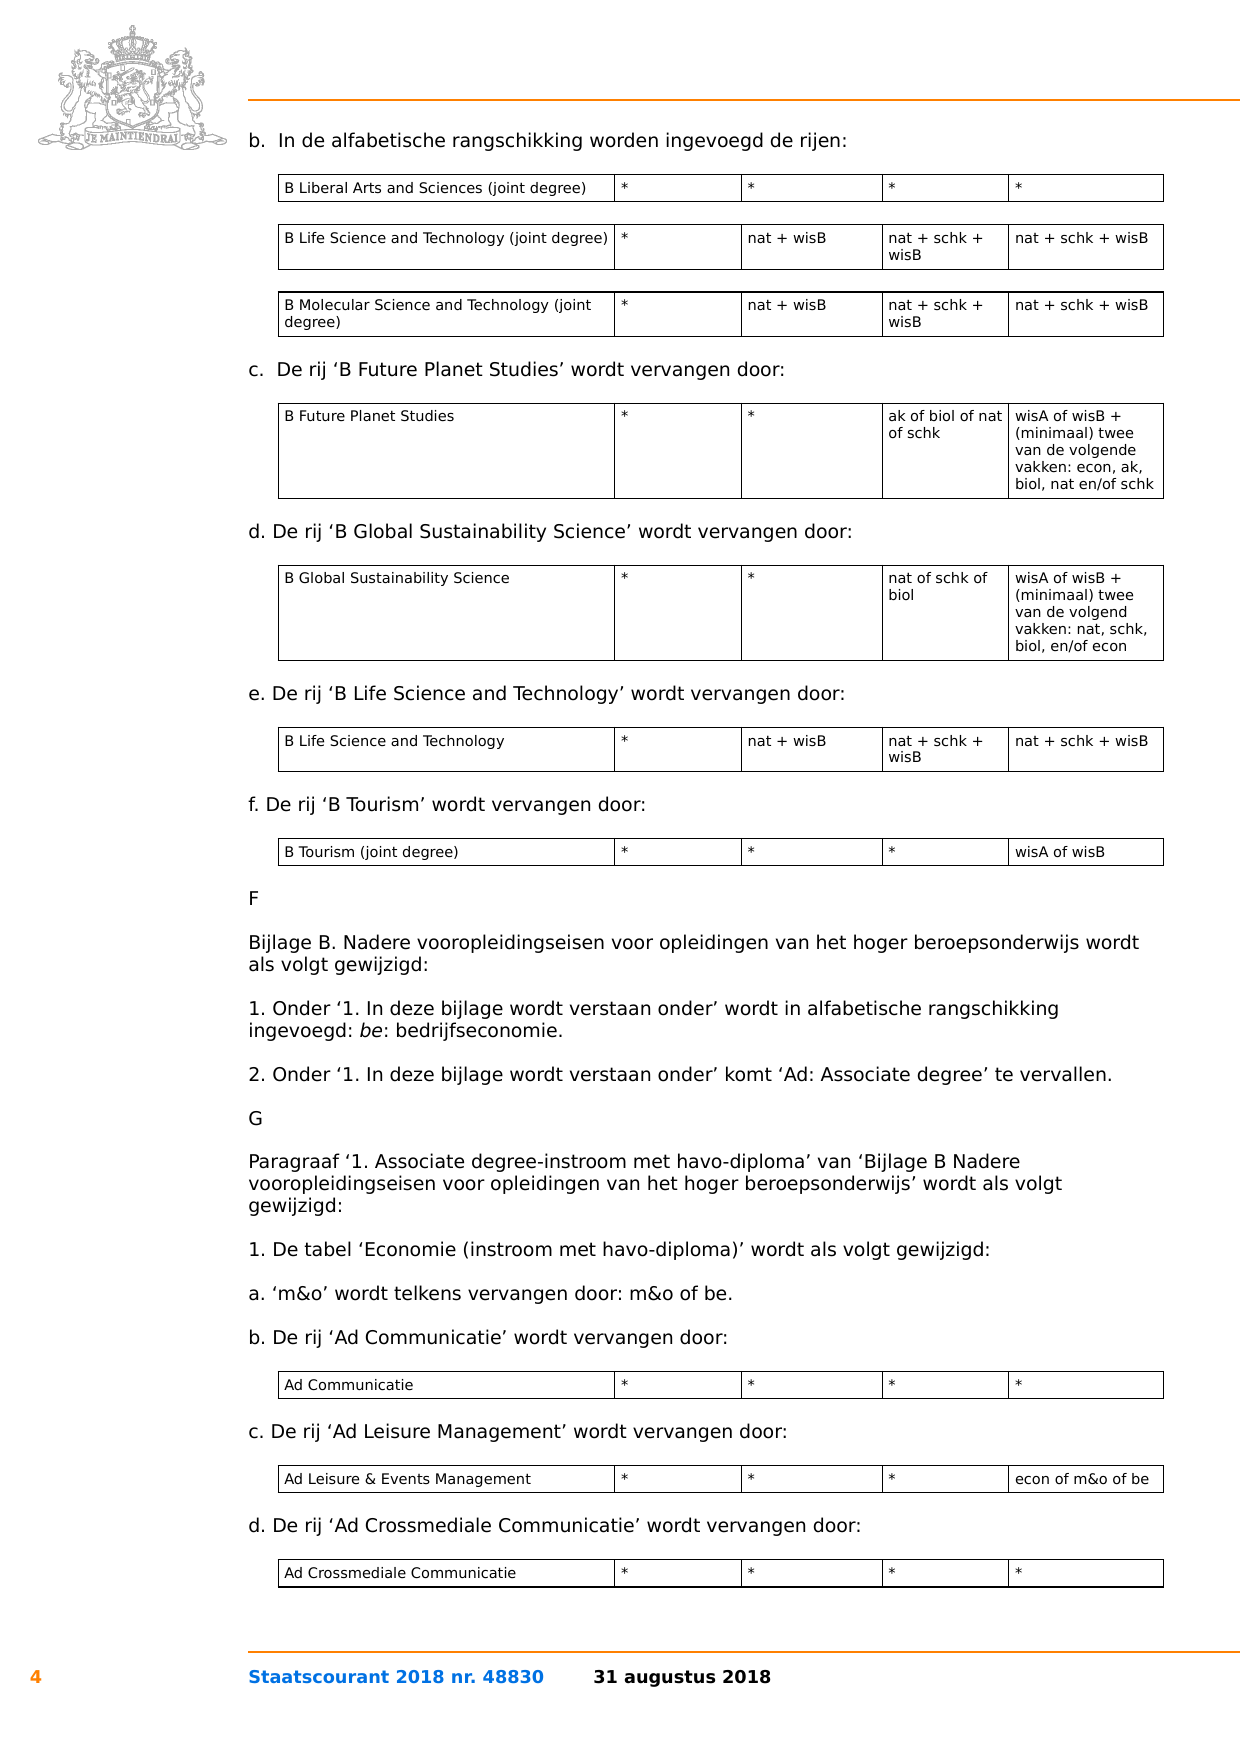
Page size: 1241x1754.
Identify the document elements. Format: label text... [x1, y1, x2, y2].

table_header * [615, 404, 741, 498]
table_header B Life Science and Technology [279, 728, 614, 771]
table_header Ad Leisure & Events Management [279, 1466, 614, 1492]
table_header nat + schk + wisB [1009, 225, 1163, 268]
text d. De rij ‘B Global Sustainability Science’ wordt vervangen door: [248, 521, 1163, 543]
picture [38, 25, 227, 150]
table_header B Tourism (joint degree) [279, 839, 614, 865]
table_header * [742, 1372, 882, 1398]
text e. De rij ‘B Life Science and Technology’ wordt vervangen door: [248, 683, 1163, 705]
table_header * [615, 566, 741, 660]
text b. In de alfabetische rangschikking worden ingevoegd de rijen: [248, 130, 1163, 152]
text 1. De tabel ‘Economie (instroom met havo-diploma)’ wordt als volgt gewijzigd: [248, 1239, 1163, 1261]
text c. De rij ‘Ad Leisure Management’ wordt vervangen door: [248, 1421, 1163, 1443]
table_header nat + wisB [742, 728, 882, 771]
table_header nat + schk + wisB [1009, 728, 1163, 771]
table_header nat + schk + wisB [1009, 293, 1163, 336]
table_header * [615, 225, 741, 268]
table_header nat + schk + wisB [883, 728, 1008, 771]
table_header * [1009, 1560, 1163, 1586]
text F [248, 888, 1163, 910]
text 1. Onder ‘1. In deze bijlage wordt verstaan onder’ wordt in alfabetische rangschikking ingevoegd: be: bedrijfseconomie. [248, 998, 1163, 1042]
text c. De rij ‘B Future Planet Studies’ wordt vervangen door: [248, 359, 1163, 381]
table_header * [1009, 1372, 1163, 1398]
table_header wisA of wisB [1009, 839, 1163, 865]
table_header * [615, 728, 741, 771]
table_header * [615, 1372, 741, 1398]
table_header * [615, 293, 741, 336]
text f. De rij ‘B Tourism’ wordt vervangen door: [248, 794, 1163, 816]
table_header wisA of wisB + (minimaal) twee van de volgende vakken: econ, ak, biol, nat en/of schk [1009, 404, 1163, 498]
table_header nat of schk of biol [883, 566, 1008, 660]
text b. De rij ‘Ad Communicatie’ wordt vervangen door: [248, 1327, 1163, 1349]
text a. ‘m&o’ wordt telkens vervangen door: m&o of be. [248, 1283, 1163, 1305]
table_header B Liberal Arts and Sciences (joint degree) [279, 175, 614, 201]
table_header * [883, 175, 1008, 201]
table_header nat + wisB [742, 293, 882, 336]
table_header * [883, 1466, 1008, 1492]
table_header B Molecular Science and Technology (joint degree) [279, 293, 614, 336]
table_header ak of biol of nat of schk [883, 404, 1008, 498]
table_header B Future Planet Studies [279, 404, 614, 498]
table_header * [742, 175, 882, 201]
table_header * [883, 839, 1008, 865]
table_header nat + schk + wisB [883, 293, 1008, 336]
table_header * [742, 839, 882, 865]
table_header * [742, 566, 882, 660]
table_header econ of m&o of be [1009, 1466, 1163, 1492]
table_header Ad Communicatie [279, 1372, 614, 1398]
text G [248, 1107, 1163, 1129]
table_header * [883, 1560, 1008, 1586]
text Bijlage B. Nadere vooropleidingseisen voor opleidingen van het hoger beroepsonderwijs wordt als volgt gewijzigd: [248, 932, 1163, 976]
table_header * [1009, 175, 1163, 201]
text Paragraaf ‘1. Associate degree-instroom met havo-diploma’ van ‘Bijlage B Nadere vooropleidingseisen voor opleidingen van het hoger beroepsonderwijs’ wordt als volgt gewijzigd: [248, 1151, 1163, 1217]
table_header * [615, 1560, 741, 1586]
table_header * [615, 175, 741, 201]
table_header * [615, 839, 741, 865]
table_header B Life Science and Technology (joint degree) [279, 225, 614, 268]
table_header wisA of wisB + (minimaal) twee van de volgend vakken: nat, schk, biol, en/of econ [1009, 566, 1163, 660]
table_header nat + schk + wisB [883, 225, 1008, 268]
text 2. Onder ‘1. In deze bijlage wordt verstaan onder’ komt ‘Ad: Associate degree’ te vervallen. [248, 1064, 1163, 1086]
text d. De rij ‘Ad Crossmediale Communicatie’ wordt vervangen door: [248, 1515, 1163, 1537]
table_header Ad Crossmediale Communicatie [279, 1560, 614, 1586]
table_header B Global Sustainability Science [279, 566, 614, 660]
table_header * [883, 1372, 1008, 1398]
table_header * [742, 1560, 882, 1586]
table_header * [615, 1466, 741, 1492]
table_header * [742, 1466, 882, 1492]
table_header nat + wisB [742, 225, 882, 268]
table_header * [742, 404, 882, 498]
